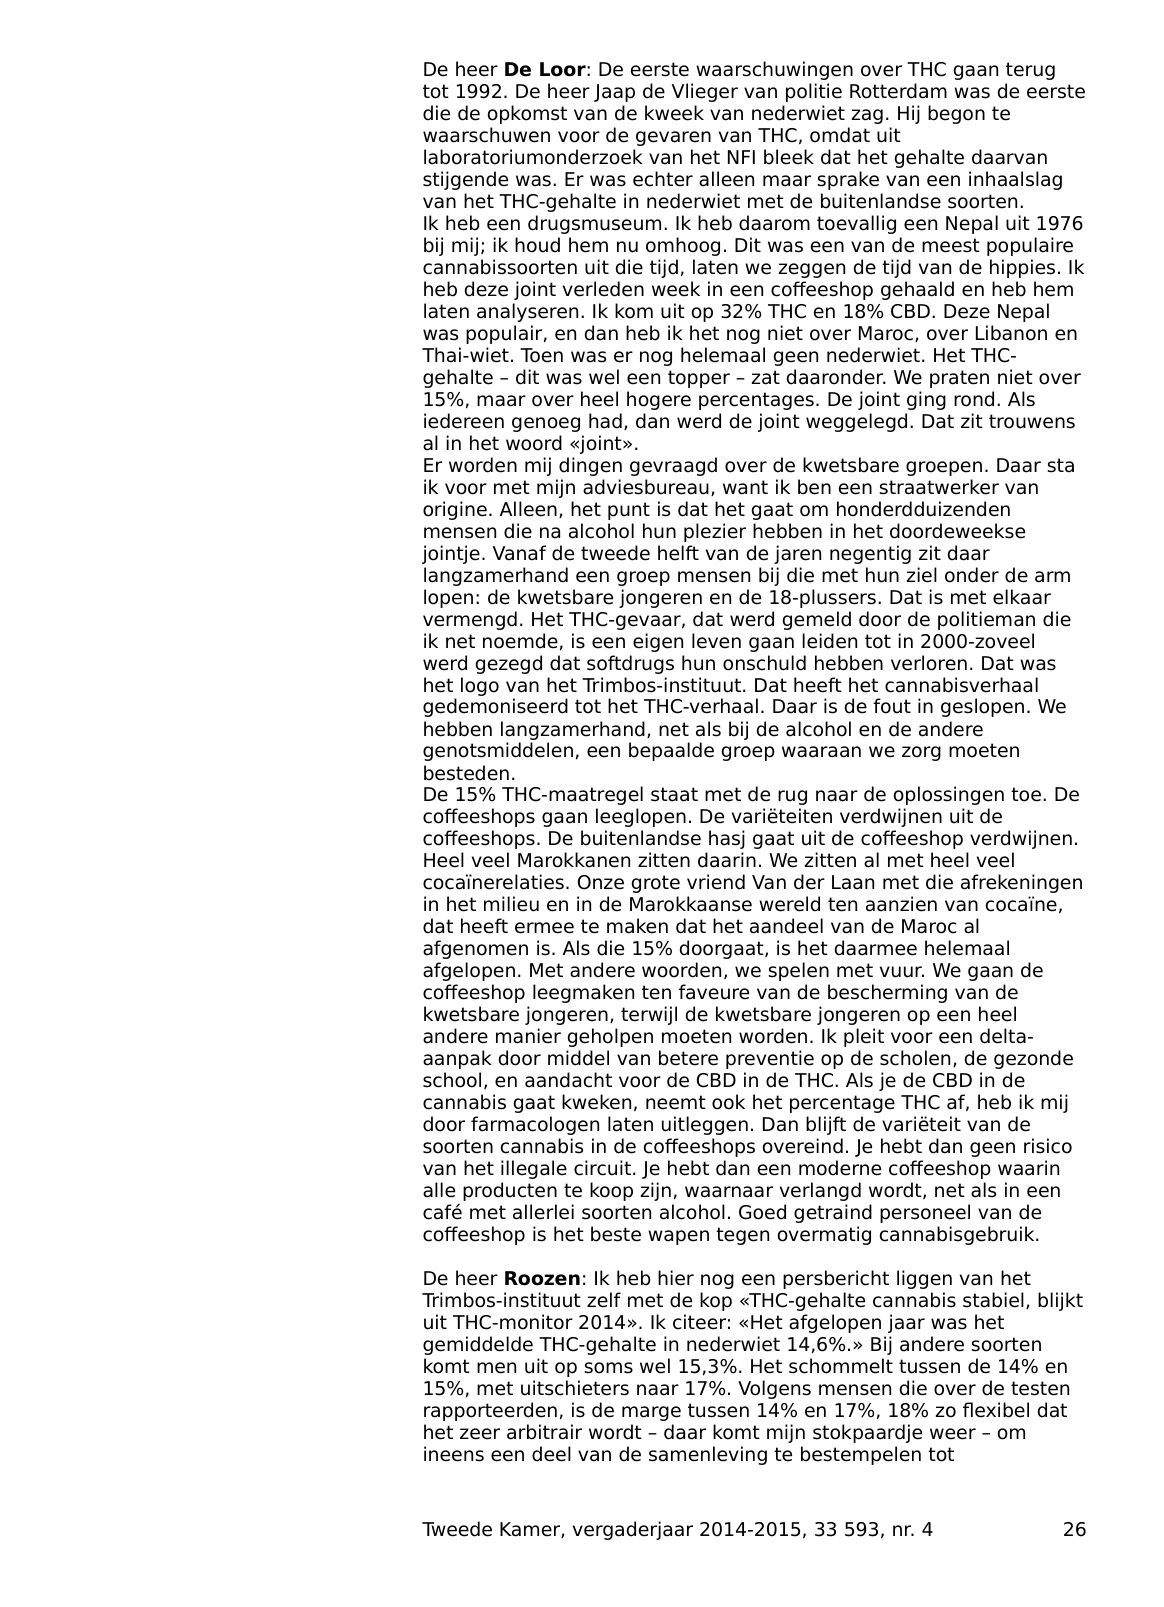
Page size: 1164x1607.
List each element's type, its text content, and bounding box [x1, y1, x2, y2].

text De heer Roozen: Ik heb hier nog een persbericht liggen van het Trimbos-instituut zelf met de kop «THC-gehalte cannabis stabiel, blijkt uit THC-monitor 2014». Ik citeer: «Het afgelopen jaar was het gemiddelde THC-gehalte in nederwiet 14,6%.» Bij andere soorten komt men uit op soms wel 15,3%. Het schommelt tussen de 14% en 15%, met uitschieters naar 17%. Volgens mensen die over de testen rapporteerden, is de marge tussen 14% en 17%, 18% zo flexibel dat het zeer arbitrair wordt – daar komt mijn stokpaardje weer – om ineens een deel van de samenleving te bestempelen tot [422, 1268, 1087, 1466]
text De heer De Loor: De eerste waarschuwingen over THC gaan terug tot 1992. De heer Jaap de Vlieger van politie Rotterdam was de eerste die de opkomst van de kweek van nederwiet zag. Hij begon te waarschuwen voor de gevaren van THC, omdat uit laboratoriumonderzoek van het NFI bleek dat het gehalte daarvan stijgende was. Er was echter alleen maar sprake van een inhaalslag van het THC-gehalte in nederwiet met de buitenlandse soorten. [422, 59, 1087, 213]
text Er worden mij dingen gevraagd over de kwetsbare groepen. Daar sta ik voor met mijn adviesbureau, want ik ben een straatwerker van origine. Alleen, het punt is dat het gaat om honderdduizenden mensen die na alcohol hun plezier hebben in het doordeweekse jointje. Vanaf de tweede helft van de jaren negentig zit daar langzamerhand een groep mensen bij die met hun ziel onder de arm lopen: de kwetsbare jongeren en de 18-plussers. Dat is met elkaar vermengd. Het THC-gevaar, dat werd gemeld door de politieman die ik net noemde, is een eigen leven gaan leiden tot in 2000-zoveel werd gezegd dat softdrugs hun onschuld hebben verloren. Dat was het logo van het Trimbos-instituut. Dat heeft het cannabisverhaal gedemoniseerd tot het THC-verhaal. Daar is de fout in geslopen. We hebben langzamerhand, net als bij de alcohol en de andere genotsmiddelen, een bepaalde groep waaraan we zorg moeten besteden. [422, 455, 1087, 784]
text De 15% THC-maatregel staat met de rug naar de oplossingen toe. De coffeeshops gaan leeglopen. De variëteiten verdwijnen uit de coffeeshops. De buitenlandse hasj gaat uit de coffeeshop verdwijnen. Heel veel Marokkanen zitten daarin. We zitten al met heel veel cocaïnerelaties. Onze grote vriend Van der Laan met die afrekeningen in het milieu en in de Marokkaanse wereld ten aanzien van cocaïne, dat heeft ermee te maken dat het aandeel van de Maroc al afgenomen is. Als die 15% doorgaat, is het daarmee helemaal afgelopen. Met andere woorden, we spelen met vuur. We gaan de coffeeshop leegmaken ten faveure van de bescherming van de kwetsbare jongeren, terwijl de kwetsbare jongeren op een heel andere manier geholpen moeten worden. Ik pleit voor een delta-aanpak door middel van betere preventie op de scholen, de gezonde school, en aandacht voor de CBD in de THC. Als je de CBD in de cannabis gaat kweken, neemt ook het percentage THC af, heb ik mij door farmacologen laten uitleggen. Dan blijft de variëteit van de soorten cannabis in de coffeeshops overeind. Je hebt dan geen risico van het illegale circuit. Je hebt dan een moderne coffeeshop waarin alle producten te koop zijn, waarnaar verlangd wordt, net als in een café met allerlei soorten alcohol. Goed getraind personeel van de coffeeshop is het beste wapen tegen overmatig cannabisgebruik. [422, 784, 1087, 1246]
text Ik heb een drugsmuseum. Ik heb daarom toevallig een Nepal uit 1976 bij mij; ik houd hem nu omhoog. Dit was een van de meest populaire cannabissoorten uit die tijd, laten we zeggen de tijd van de hippies. Ik heb deze joint verleden week in een coffeeshop gehaald en heb hem laten analyseren. Ik kom uit op 32% THC en 18% CBD. Deze Nepal was populair, en dan heb ik het nog niet over Maroc, over Libanon en Thai-wiet. Toen was er nog helemaal geen nederwiet. Het THC-gehalte – dit was wel een topper – zat daaronder. We praten niet over 15%, maar over heel hogere percentages. De joint ging rond. Als iedereen genoeg had, dan werd de joint weggelegd. Dat zit trouwens al in het woord «joint». [422, 213, 1087, 455]
